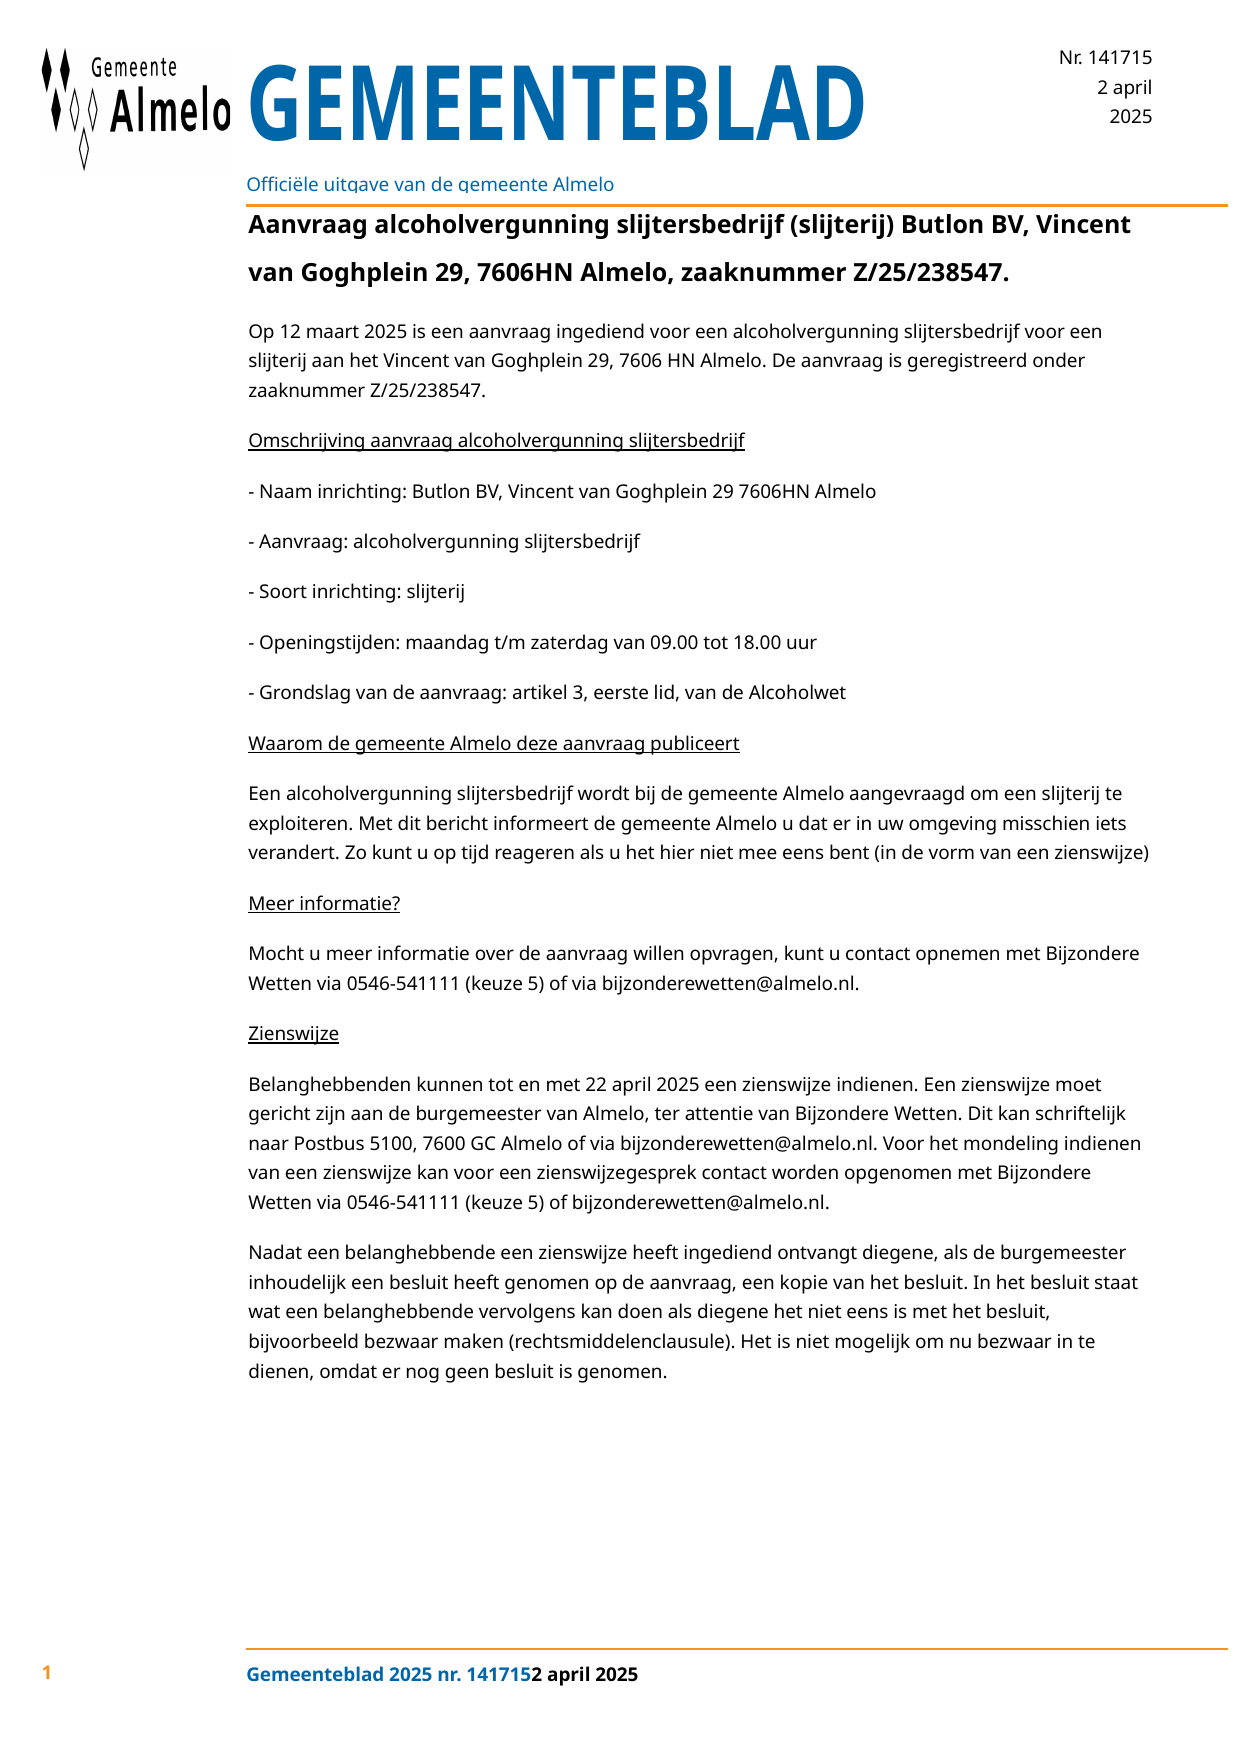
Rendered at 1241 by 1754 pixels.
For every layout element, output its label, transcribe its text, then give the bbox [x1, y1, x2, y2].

text Nadat een belanghebbende een zienswijze heeft ingediend ontvangt diegene, als de burgemeester inhoudelijk een besluit heeft genomen op de aanvraag, een kopie van het besluit. In het besluit staat wat een belanghebbende vervolgens kan doen als diegene het niet eens is met het besluit, bijvoorbeeld bezwaar maken (rechtsmiddelenclausule). Het is niet mogelijk om nu bezwaar in te dienen, omdat er nog geen besluit is genomen. [248, 1239, 1152, 1384]
text Omschrijving aanvraag alcoholvergunning slijtersbedrijf [248, 427, 1152, 453]
text Een alcoholvergunning slijtersbedrijf wordt bij de gemeente Almelo aangevraagd om een slijterij te exploiteren. Met dit bericht informeert de gemeente Almelo u dat er in uw omgeving misschien iets verandert. Zo kunt u op tijd reageren als u het hier niet mee eens bent (in de vorm van een zienswijze) [248, 780, 1152, 865]
text - Openingstijden: maandag t/m zaterdag van 09.00 tot 18.00 uur [248, 629, 1152, 655]
text - Soort inrichting: slijterij [248, 579, 1152, 604]
text - Grondslag van de aanvraag: artikel 3, eerste lid, van de Alcoholwet [248, 679, 1152, 705]
text Waarom de gemeente Almelo deze aanvraag publiceert [248, 730, 1152, 756]
text Op 12 maart 2025 is een aanvraag ingediend voor een alcoholvergunning slijtersbedrijf voor een slijterij aan het Vincent van Goghplein 29, 7606 HN Almelo. De aanvraag is geregistreerd onder zaaknummer Z/25/238547. [248, 318, 1152, 403]
picture [41, 47, 231, 172]
text - Aanvraag: alcoholvergunning slijtersbedrijf [248, 528, 1152, 554]
text Belanghebbenden kunnen tot en met 22 april 2025 een zienswijze indienen. Een zienswijze moet gericht zijn aan de burgemeester van Almelo, ter attentie van Bijzondere Wetten. Dit kan schriftelijk naar Postbus 5100, 7600 GC Almelo of via bijzonderewetten@almelo.nl. Voor het mondeling indienen van een zienswijze kan voor een zienswijzegesprek contact worden opgenomen met Bijzondere Wetten via 0546-541111 (keuze 5) of bijzonderewetten@almelo.nl. [248, 1071, 1152, 1215]
text - Naam inrichting: Butlon BV, Vincent van Goghplein 29 7606HN Almelo [248, 478, 1152, 504]
text Aanvraag alcoholvergunning slijtersbedrijf (slijterij) Butlon BV, Vincent van Goghplein 29, 7606HN Almelo, zaaknummer Z/25/238547. [248, 207, 1152, 288]
text Meer informatie? [248, 890, 1152, 916]
text Zienswijze [248, 1020, 1152, 1046]
text Mocht u meer informatie over de aanvraag willen opvragen, kunt u contact opnemen met Bijzondere Wetten via 0546-541111 (keuze 5) of via bijzonderewetten@almelo.nl. [248, 940, 1152, 996]
